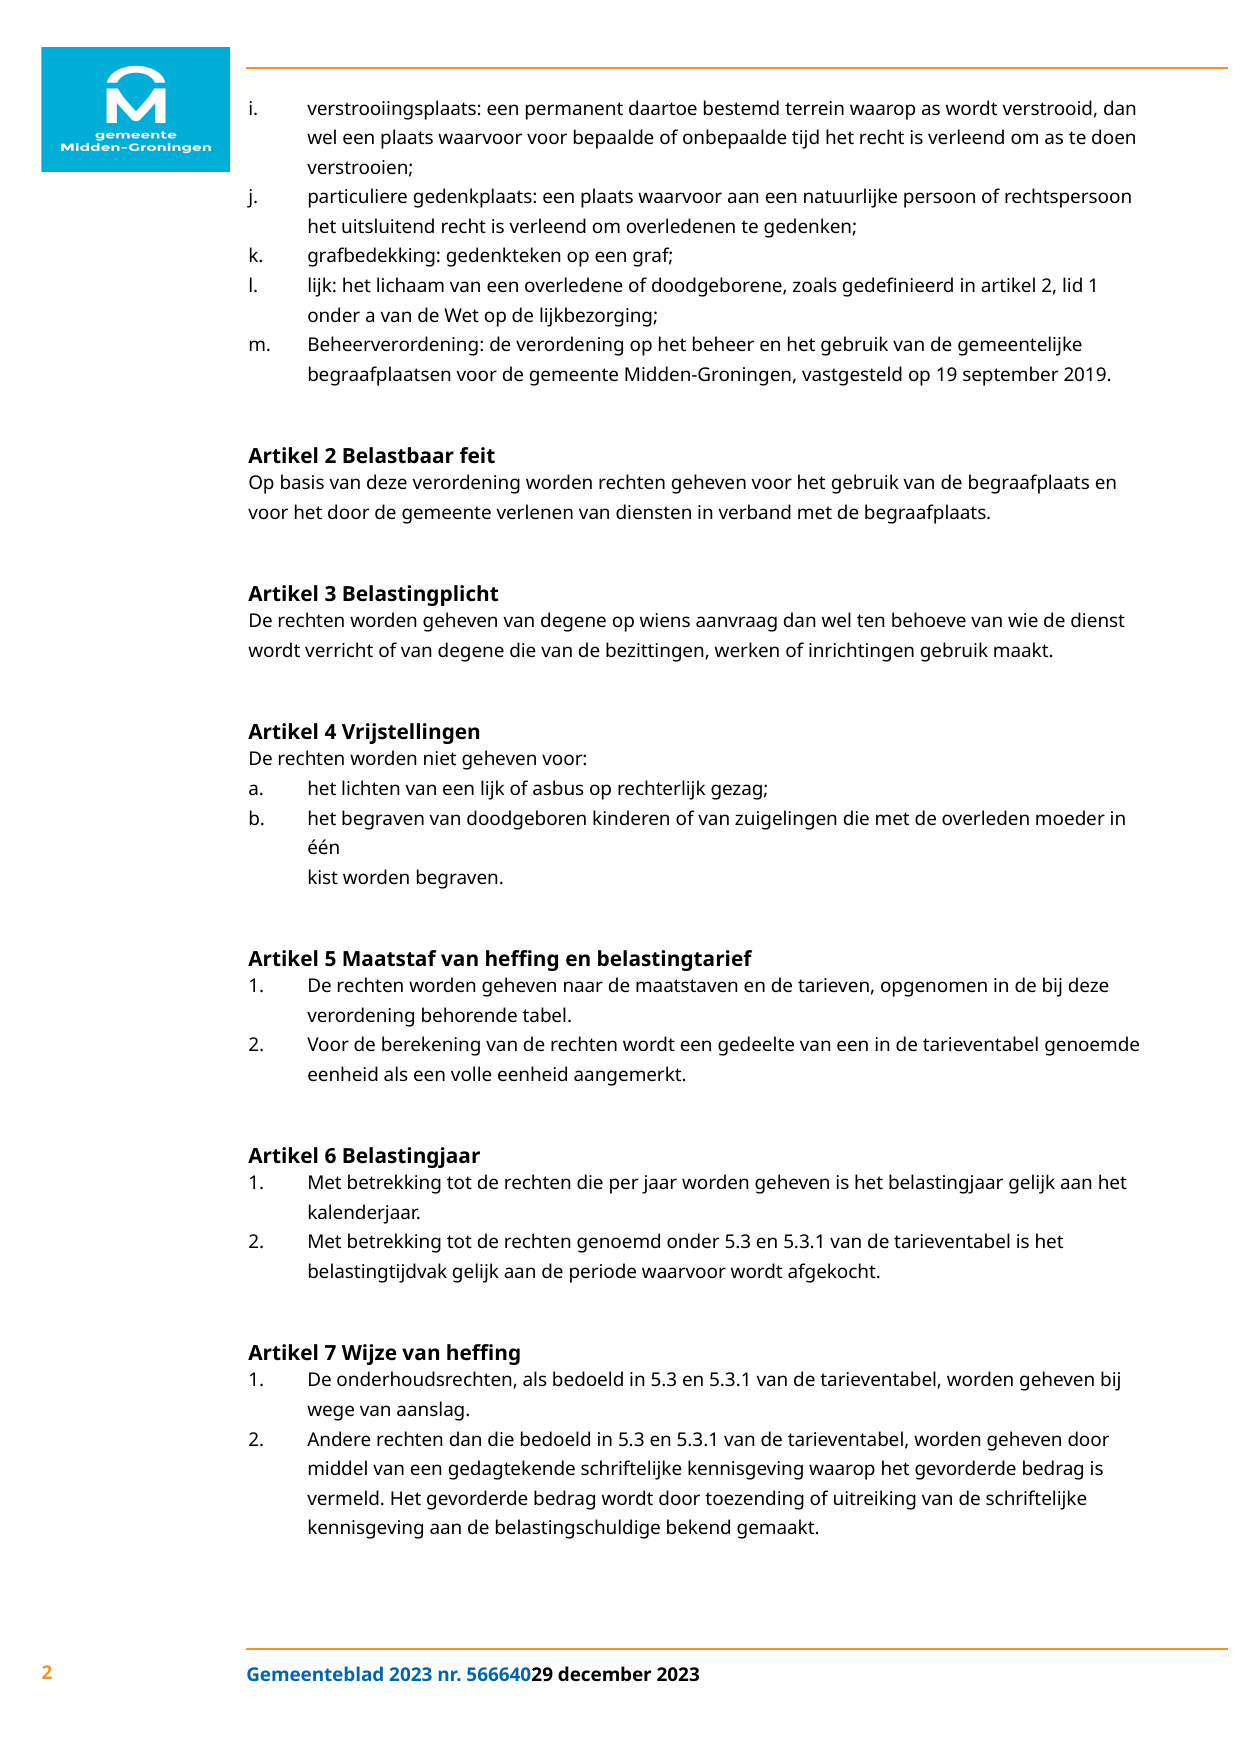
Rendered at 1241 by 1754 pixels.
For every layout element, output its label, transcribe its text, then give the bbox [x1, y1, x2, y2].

list Beheerverordening: de verordening op het beheer en het gebruik van de gemeentelijke [248, 331, 1152, 357]
list verstrooien; [248, 154, 1152, 180]
list het begraven van doodgeboren kinderen of van zuigelingen die met de overleden moeder in één [248, 805, 1152, 860]
list particuliere gedenkplaats: een plaats waarvoor aan een natuurlijke persoon of rechtspersoon het uitsluitend recht is verleend om overledenen te gedenken; [248, 183, 1152, 239]
list begraafplaatsen voor de gemeente Midden-Groningen, vastgesteld op 19 september 2019. [248, 361, 1152, 387]
text Artikel 2 Belastbaar feit [248, 441, 1152, 469]
text Artikel 5 Maatstaf van heffing en belastingtarief [248, 944, 1152, 972]
text Artikel 7 Wijze van heffing [248, 1338, 1152, 1367]
list De rechten worden geheven naar de maatstaven en de tarieven, opgenomen in de bij deze [248, 972, 1152, 998]
list Andere rechten dan die bedoeld in 5.3 en 5.3.1 van de tarieventabel, worden geheven door middel van een gedagtekende schriftelijke kennisgeving waarop het gevorderde bedrag is vermeld. Het gevorderde bedrag wordt door toezending of uitreiking van de schriftelijke kennisgeving aan de belastingschuldige bekend gemaakt. [248, 1426, 1152, 1540]
list Met betrekking tot de rechten genoemd onder 5.3 en 5.3.1 van de tarieventabel is het belastingtijdvak gelijk aan de periode waarvoor wordt afgekocht. [248, 1229, 1152, 1284]
list lijk: het lichaam van een overledene of doodgeborene, zoals gedefinieerd in artikel 2, lid 1 onder a van de Wet op de lijkbezorging; [248, 272, 1152, 328]
list verordening behorende tabel. [248, 1002, 1152, 1028]
list kist worden begraven. [248, 864, 1152, 889]
text De rechten worden geheven van degene op wiens aanvraag dan wel ten behoeve van wie de dienst wordt verricht of van degene die van de bezittingen, werken of inrichtingen gebruik maakt. [248, 607, 1152, 663]
text De rechten worden niet geheven voor: [248, 746, 1152, 771]
list verstrooiingsplaats: een permanent daartoe bestemd terrein waarop as wordt verstrooid, dan [248, 95, 1152, 121]
list Voor de berekening van de rechten wordt een gedeelte van een in de tarieventabel genoemde [248, 1031, 1152, 1057]
list Met betrekking tot de rechten die per jaar worden geheven is het belastingjaar gelijk aan het kalenderjaar. [248, 1169, 1152, 1225]
list het lichten van een lijk of asbus op rechterlijk gezag; [248, 775, 1152, 801]
text Artikel 4 Vrijstellingen [248, 717, 1152, 746]
list eenheid als een volle eenheid aangemerkt. [248, 1061, 1152, 1087]
text Op basis van deze verordening worden rechten geheven voor het gebruik van de begraafplaats en voor het door de gemeente verlenen van diensten in verband met de begraafplaats. [248, 469, 1152, 525]
list wel een plaats waarvoor voor bepaalde of onbepaalde tijd het recht is verleend om as te doen [248, 124, 1152, 150]
picture [184, 146, 190, 153]
text Artikel 6 Belastingjaar [248, 1141, 1152, 1169]
list De onderhoudsrechten, als bedoeld in 5.3 en 5.3.1 van de tarieventabel, worden geheven bij wege van aanslag. [248, 1367, 1152, 1422]
text Artikel 3 Belastingplicht [248, 579, 1152, 607]
picture [108, 66, 164, 82]
picture [107, 89, 165, 122]
list grafbedekking: gedenkteken op een graf; [248, 243, 1152, 268]
